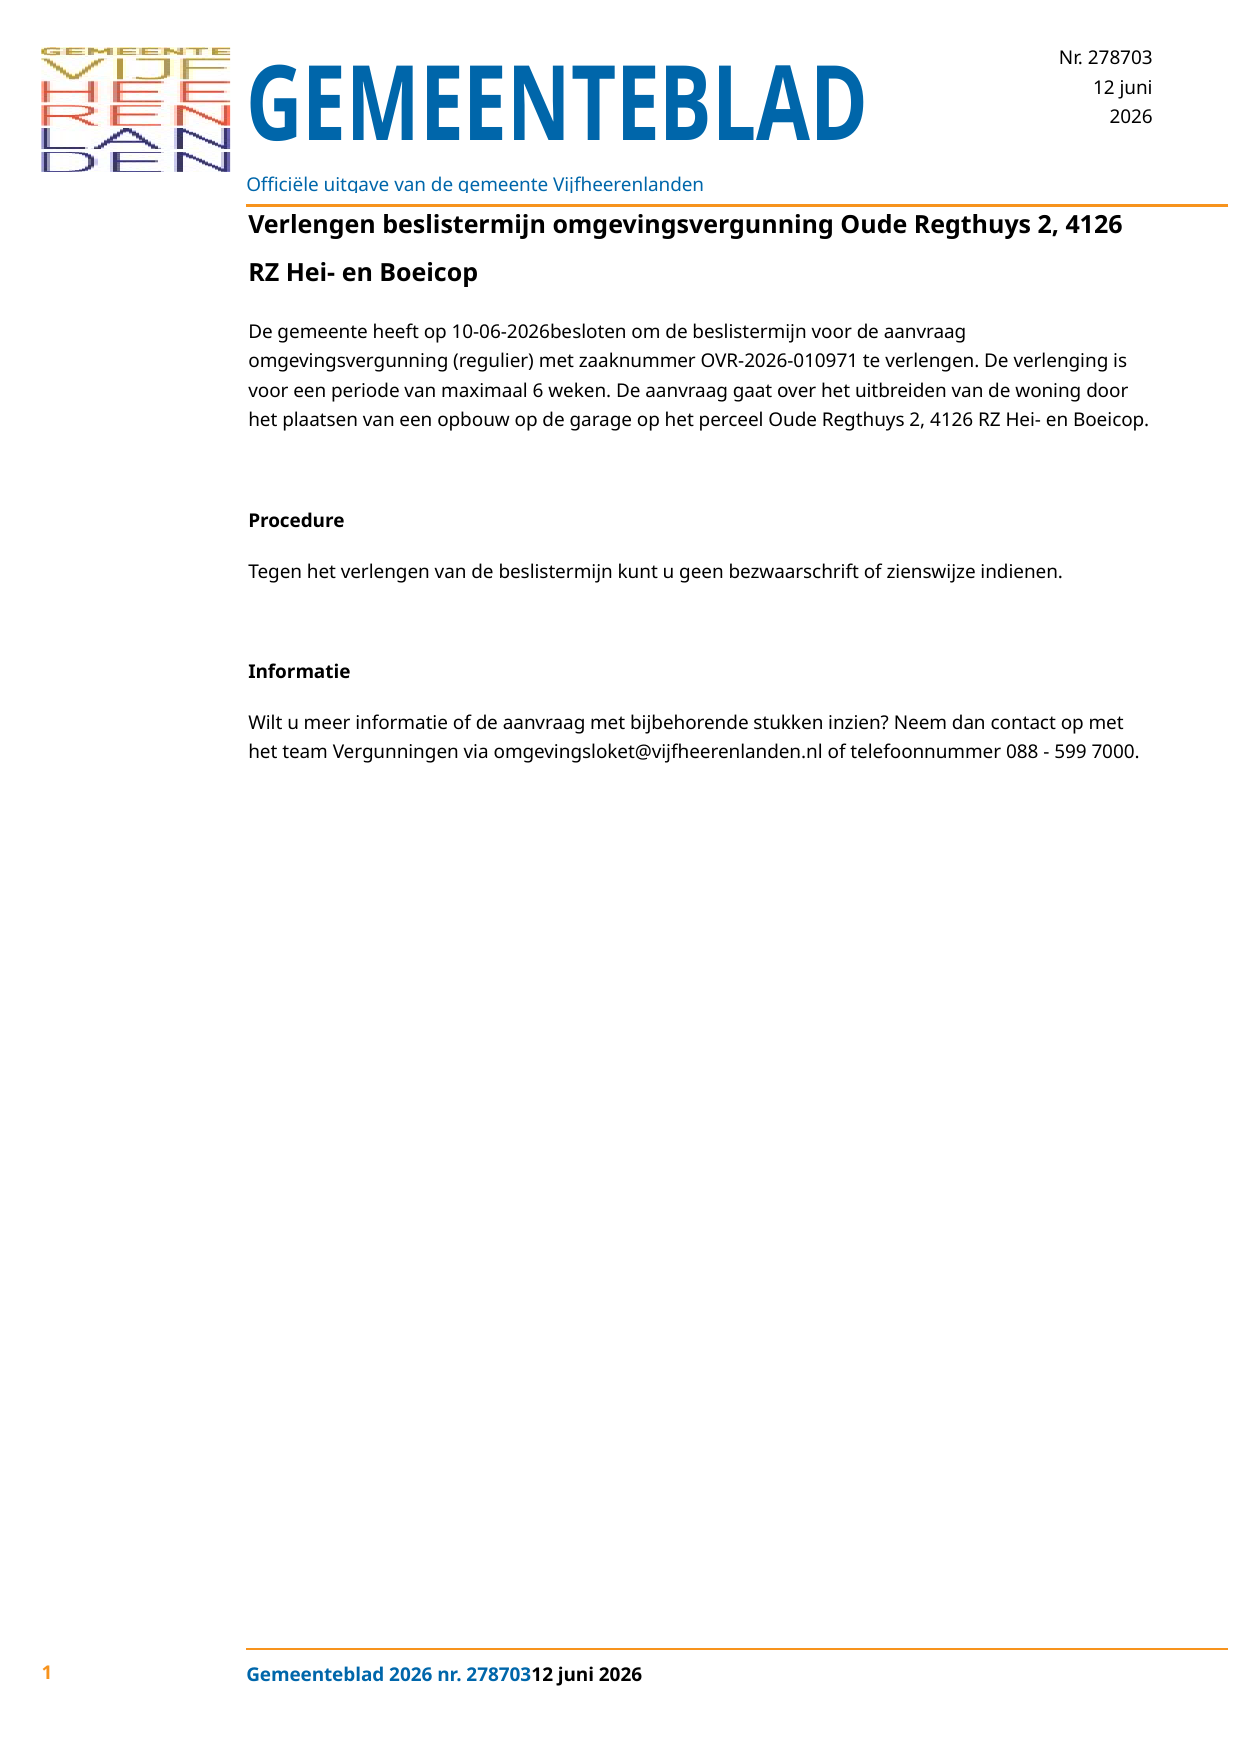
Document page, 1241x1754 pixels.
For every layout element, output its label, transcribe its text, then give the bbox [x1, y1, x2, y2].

text Wilt u meer informatie of de aanvraag met bijbehorende stukken inzien? Neem dan contact op met het team Vergunningen via omgevingsloket@vijfheerenlanden.nl of telefoonnummer 088 - 599 7000. [248, 709, 1152, 764]
text Informatie [248, 659, 1152, 684]
picture [41, 47, 231, 172]
text Verlengen beslistermijn omgevingsvergunning Oude Regthuys 2, 4126 RZ Hei- en Boeicop [248, 207, 1152, 288]
text Procedure [248, 507, 1152, 533]
text De gemeente heeft op 10-06-2026besloten om de beslistermijn voor de aanvraag omgevingsvergunning (regulier) met zaaknummer OVR-2026-010971 te verlengen. De verlenging is voor een periode van maximaal 6 weken. De aanvraag gaat over het uitbreiden van de woning door het plaatsen van een opbouw op de garage op het perceel Oude Regthuys 2, 4126 RZ Hei- en Boeicop. [248, 318, 1152, 432]
text Tegen het verlengen van de beslistermijn kunt u geen bezwaarschrift of zienswijze indienen. [248, 558, 1152, 584]
